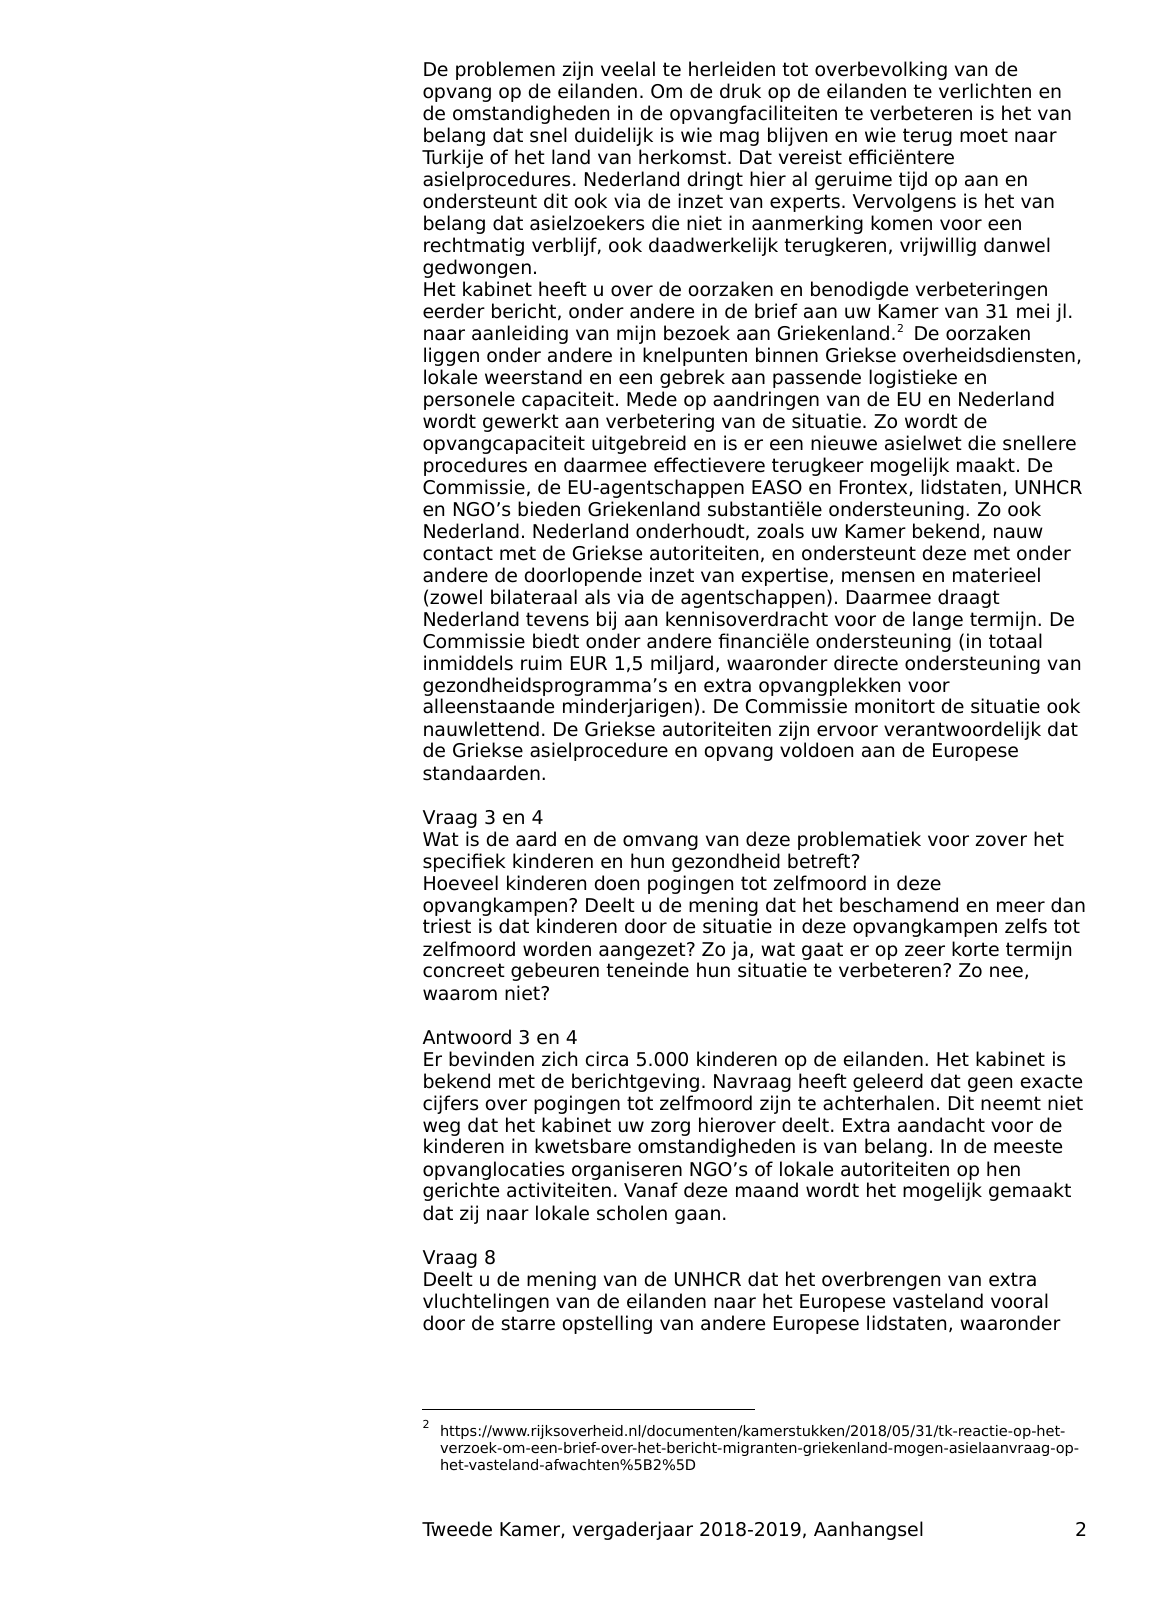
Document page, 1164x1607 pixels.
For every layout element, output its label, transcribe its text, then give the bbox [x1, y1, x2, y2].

text Er bevinden zich circa 5.000 kinderen op de eilanden. Het kabinet is bekend met de berichtgeving. Navraag heeft geleerd dat geen exacte cijfers over pogingen tot zelfmoord zijn te achterhalen. Dit neemt niet weg dat het kabinet uw zorg hierover deelt. Extra aandacht voor de kinderen in kwetsbare omstandigheden is van belang. In de meeste opvanglocaties organiseren NGO’s of lokale autoriteiten op hen gerichte activiteiten. Vanaf deze maand wordt het mogelijk gemaakt dat zij naar lokale scholen gaan. [422, 1048, 1087, 1224]
text De problemen zijn veelal te herleiden tot overbevolking van de opvang op de eilanden. Om de druk op de eilanden te verlichten en de omstandigheden in de opvangfaciliteiten te verbeteren is het van belang dat snel duidelijk is wie mag blijven en wie terug moet naar Turkije of het land van herkomst. Dat vereist efficiëntere asielprocedures. Nederland dringt hier al geruime tijd op aan en ondersteunt dit ook via de inzet van experts. Vervolgens is het van belang dat asielzoekers die niet in aanmerking komen voor een rechtmatig verblijf, ook daadwerkelijk terugkeren, vrijwillig danwel gedwongen. [422, 59, 1087, 279]
text https://www.rijksoverheid.nl/documenten/kamerstukken/2018/05/31/tk-reactie-op-het-verzoek-om-een-brief-over-het-bericht-migranten-griekenland-mogen-asielaanvraag-op-het-vasteland-afwachten%5B2%5D [422, 1418, 1087, 1474]
text Hoeveel kinderen doen pogingen tot zelfmoord in deze opvangkampen? Deelt u de mening dat het beschamend en meer dan triest is dat kinderen door de situatie in deze opvangkampen zelfs tot zelfmoord worden aangezet? Zo ja, wat gaat er op zeer korte termijn concreet gebeuren teneinde hun situatie te verbeteren? Zo nee, waarom niet? [422, 872, 1087, 1004]
text Wat is de aard en de omvang van deze problematiek voor zover het specifiek kinderen en hun gezondheid betreft? [422, 828, 1087, 872]
text Vraag 8 [422, 1247, 1087, 1268]
text Antwoord 3 en 4 [422, 1027, 1087, 1048]
text Het kabinet heeft u over de oorzaken en benodigde verbeteringen eerder bericht, onder andere in de brief aan uw Kamer van 31 mei jl. naar aanleiding van mijn bezoek aan Griekenland. De oorzaken liggen onder andere in knelpunten binnen Griekse overheidsdiensten, lokale weerstand en een gebrek aan passende logistieke en personele capaciteit. Mede op aandringen van de EU en Nederland wordt gewerkt aan verbetering van de situatie. Zo wordt de opvangcapaciteit uitgebreid en is er een nieuwe asielwet die snellere procedures en daarmee effectievere terugkeer mogelijk maakt. De Commissie, de EU-agentschappen EASO en Frontex, lidstaten, UNHCR en NGO’s bieden Griekenland substantiële ondersteuning. Zo ook Nederland. Nederland onderhoudt, zoals uw Kamer bekend, nauw contact met de Griekse autoriteiten, en ondersteunt deze met onder andere de doorlopende inzet van expertise, mensen en materieel (zowel bilateraal als via de agentschappen). Daarmee draagt Nederland tevens bij aan kennisoverdracht voor de lange termijn. De Commissie biedt onder andere financiële ondersteuning (in totaal inmiddels ruim EUR 1,5 miljard, waaronder directe ondersteuning van gezondheidsprogramma’s en extra opvangplekken voor alleenstaande minderjarigen). De Commissie monitort de situatie ook nauwlettend. De Griekse autoriteiten zijn ervoor verantwoordelijk dat de Griekse asielprocedure en opvang voldoen aan de Europese standaarden. [422, 279, 1087, 784]
text Vraag 3 en 4 [422, 807, 1087, 828]
text Deelt u de mening van de UNHCR dat het overbrengen van extra vluchtelingen van de eilanden naar het Europese vasteland vooral door de starre opstelling van andere Europese lidstaten, waaronder [422, 1268, 1087, 1334]
